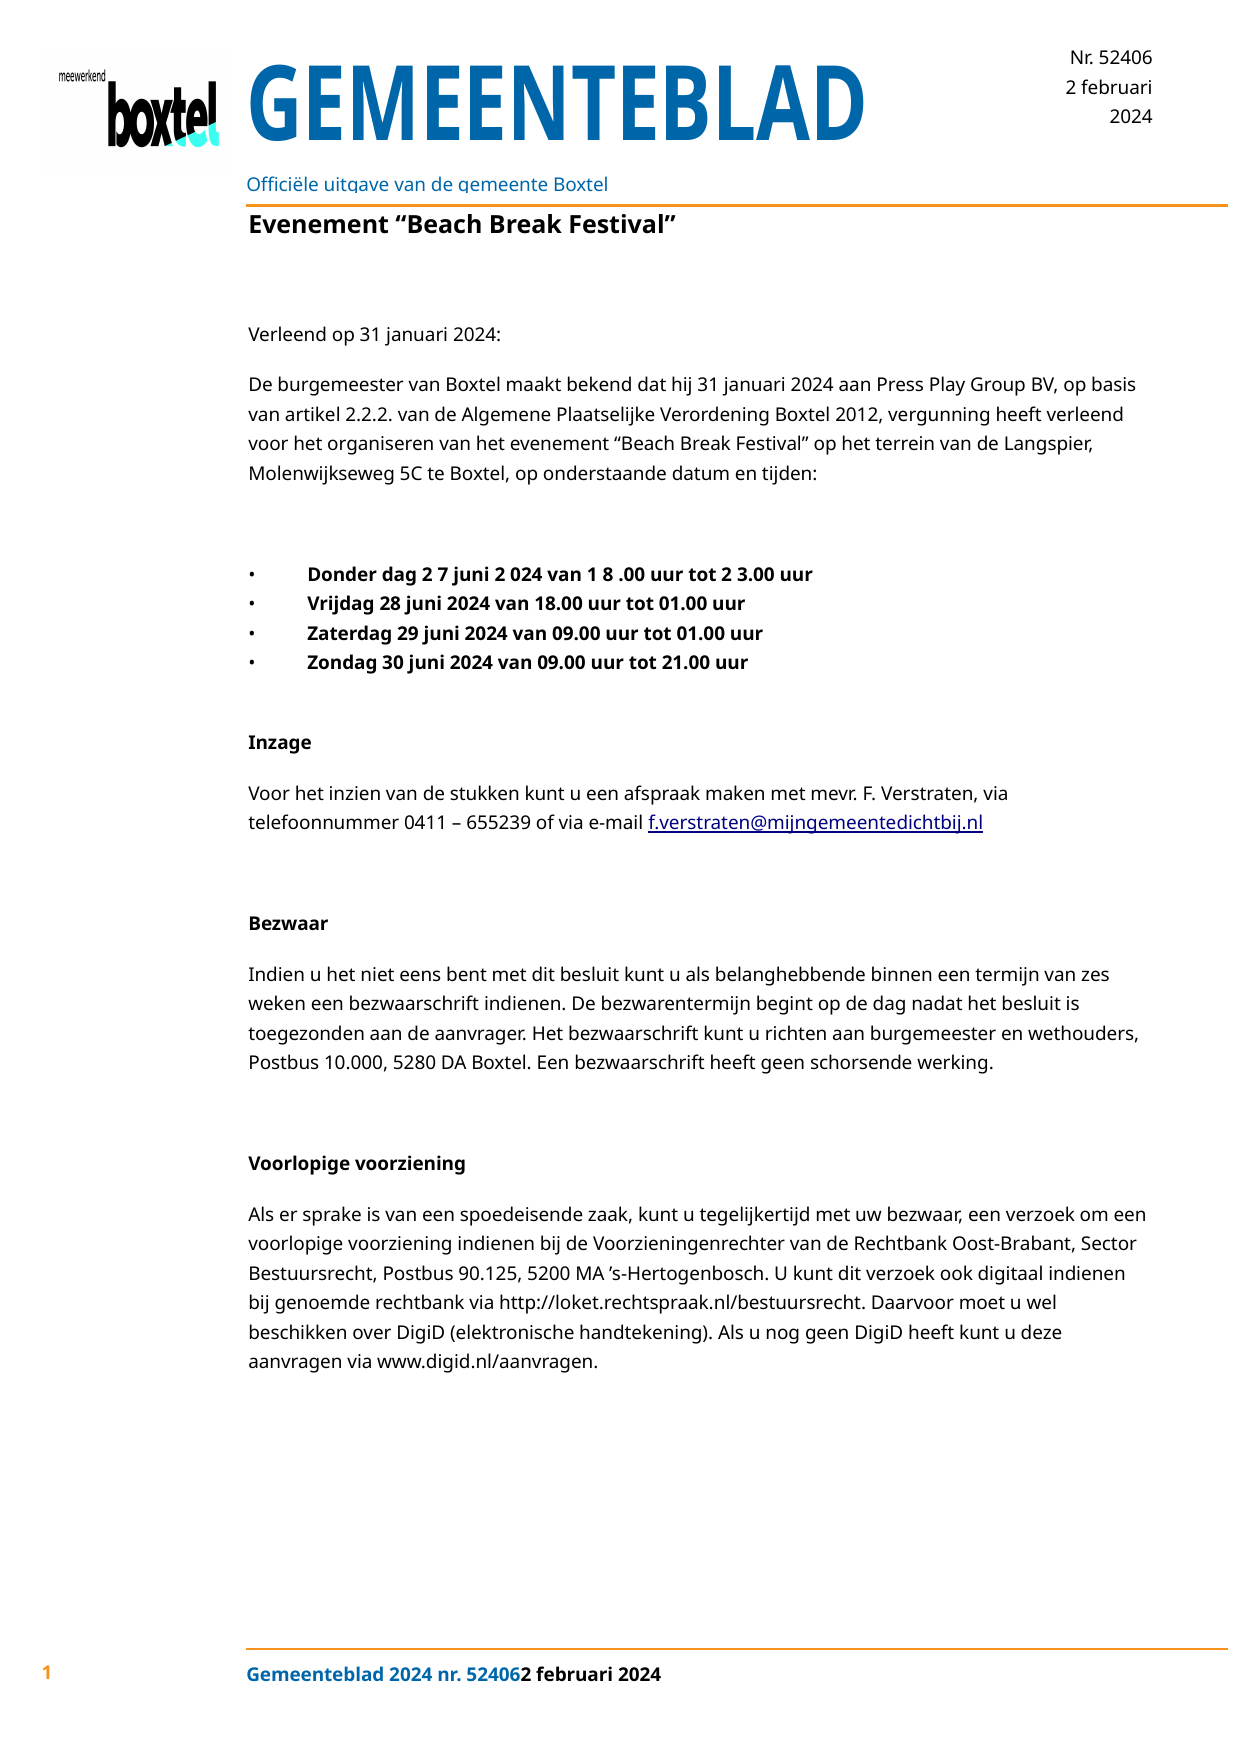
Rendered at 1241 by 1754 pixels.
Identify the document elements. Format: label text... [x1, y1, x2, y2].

text Indien u het niet eens bent met dit besluit kunt u als belanghebbende binnen een termijn van zes weken een bezwaarschrift indienen. De bezwarentermijn begint op de dag nadat het besluit is toegezonden aan de aanvrager. Het bezwaarschrift kunt u richten aan burgemeester en wethouders, Postbus 10.000, 5280 DA Boxtel. Een bezwaarschrift heeft geen schorsende werking. [248, 961, 1152, 1075]
text Voor het inzien van de stukken kunt u een afspraak maken met mevr. F. Verstraten, via telefoonnummer 0411 – 655239 of via e-mail f.verstraten@mijngemeentedichtbij.nl [248, 780, 1152, 835]
text Inzage [248, 729, 1152, 755]
text Verleend op 31 januari 2024: [248, 321, 1152, 346]
text De burgemeester van Boxtel maakt bekend dat hij 31 januari 2024 aan Press Play Group BV, op basis van artikel 2.2.2. van de Algemene Plaatselijke Verordening Boxtel 2012, vergunning heeft verleend voor het organiseren van het evenement “Beach Break Festival” op het terrein van de Langspier, Molenwijkseweg 5C te Boxtel, op onderstaande datum en tijden: [248, 371, 1152, 486]
text Evenement “Beach Break Festival” [248, 207, 1152, 241]
text Voorlopige voorziening [248, 1150, 1152, 1176]
text Als er sprake is van een spoedeisende zaak, kunt u tegelijkertijd met uw bezwaar, een verzoek om een voorlopige voorziening indienen bij de Voorzieningenrechter van de Rechtbank Oost-Brabant, Sector Bestuursrecht, Postbus 90.125, 5200 MA ’s-Hertogenbosch. U kunt dit verzoek ook digitaal indienen bij genoemde rechtbank via http://loket.rechtspraak.nl/bestuursrecht. Daarvoor moet u wel beschikken over DigiD (elektronische handtekening). Als u nog geen DigiD heeft kunt u deze aanvragen via www.digid.nl/aanvragen. [248, 1201, 1152, 1374]
list Vrijdag 28 juni 2024 van 18.00 uur tot 01.00 uur [248, 590, 1152, 616]
picture [41, 47, 231, 172]
list Donder dag 2 7 juni 2 024 van 1 8 .00 uur tot 2 3.00 uur [248, 561, 1152, 586]
text Bezwaar [248, 910, 1152, 936]
list Zondag 30 juni 2024 van 09.00 uur tot 21.00 uur [248, 649, 1152, 675]
list Zaterdag 29 juni 2024 van 09.00 uur tot 01.00 uur [248, 620, 1152, 646]
